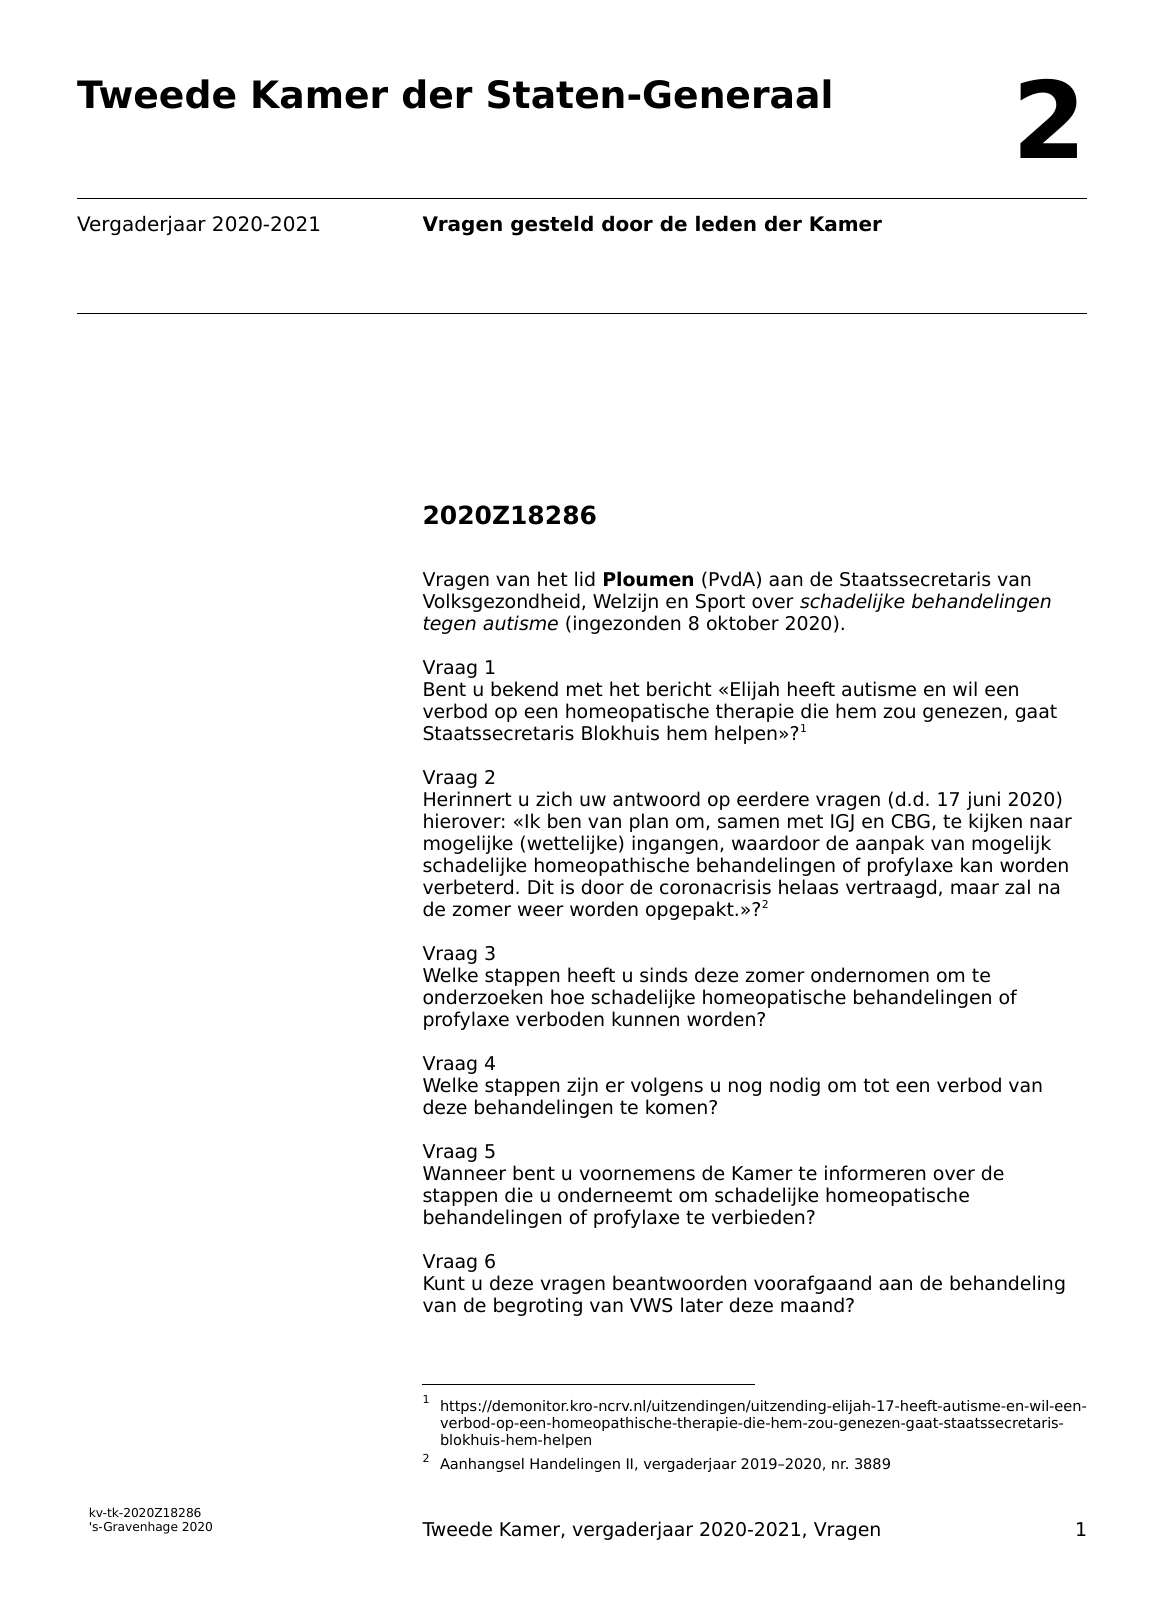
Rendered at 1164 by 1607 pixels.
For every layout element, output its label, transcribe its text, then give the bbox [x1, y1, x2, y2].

text Kunt u deze vragen beantwoorden voorafgaand aan de behandeling van de begroting van VWS later deze maand? [422, 1273, 1087, 1317]
table_header Tweede Kamer der Staten-Generaal [77, 59, 886, 198]
text Vraag 3 [422, 943, 1087, 965]
text Vraag 2 [422, 767, 1087, 789]
text 's-Gravenhage 2020 [88, 1520, 323, 1534]
text Welke stappen heeft u sinds deze zomer ondernomen om te onderzoeken hoe schadelijke homeopatische behandelingen of profylaxe verboden kunnen worden? [422, 965, 1087, 1031]
text Aanhangsel Handelingen II, vergaderjaar 2019–2020, nr. 3889 [422, 1452, 1087, 1474]
text Bent u bekend met het bericht «Elijah heeft autisme en wil een verbod op een homeopatische therapie die hem zou genezen, gaat Staatssecretaris Blokhuis hem helpen»? [422, 679, 1087, 745]
table_header 2 [886, 59, 1087, 198]
text 2020Z18286 [422, 501, 1087, 531]
text https://demonitor.kro-ncrv.nl/uitzendingen/uitzending-elijah-17-heeft-autisme-en-wil-een-verbod-op-een-homeopathische-therapie-die-hem-zou-genezen-gaat-staatssecretaris-blokhuis-hem-helpen [422, 1393, 1087, 1449]
table_cell Vergaderjaar 2020-2021 [77, 199, 422, 313]
text kv-tk-2020Z18286 [88, 1506, 323, 1520]
text Vragen van het lid Ploumen (PvdA) aan de Staatssecretaris van Volksgezondheid, Welzijn en Sport over schadelijke behandelingen tegen autisme (ingezonden 8 oktober 2020). [422, 569, 1087, 635]
text Vraag 1 [422, 657, 1087, 679]
text Vraag 6 [422, 1251, 1087, 1273]
text Wanneer bent u voornemens de Kamer te informeren over de stappen die u onderneemt om schadelijke homeopatische behandelingen of profylaxe te verbieden? [422, 1163, 1087, 1229]
text Vraag 5 [422, 1141, 1087, 1163]
table_cell Vragen gesteld door de leden der Kamer [422, 199, 1087, 313]
text Herinnert u zich uw antwoord op eerdere vragen (d.d. 17 juni 2020) hierover: «Ik ben van plan om, samen met IGJ en CBG, te kijken naar mogelijke (wettelijke) ingangen, waardoor de aanpak van mogelijk schadelijke homeopathische behandelingen of profylaxe kan worden verbeterd. Dit is door de coronacrisis helaas vertraagd, maar zal na de zomer weer worden opgepakt.»? [422, 789, 1087, 921]
text Welke stappen zijn er volgens u nog nodig om tot een verbod van deze behandelingen te komen? [422, 1075, 1087, 1119]
text Vraag 4 [422, 1053, 1087, 1075]
